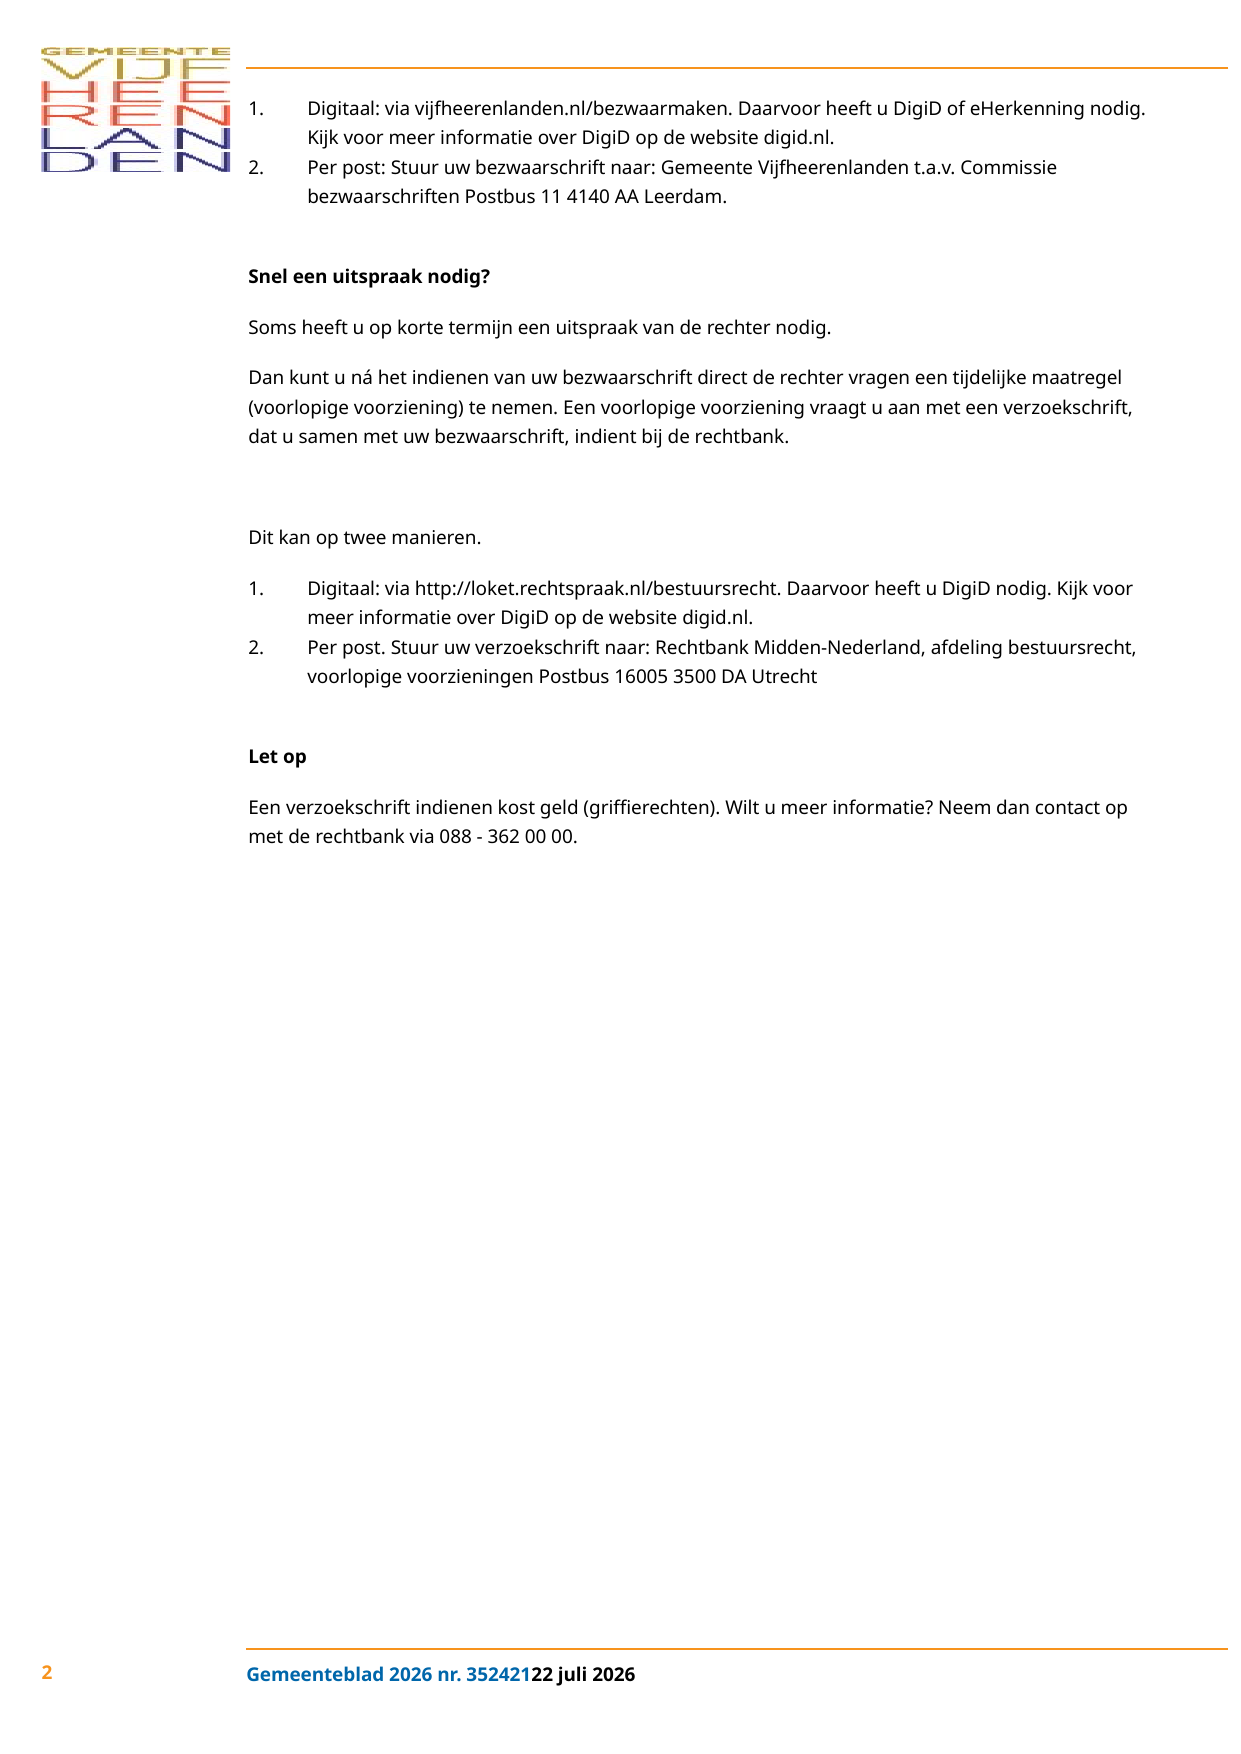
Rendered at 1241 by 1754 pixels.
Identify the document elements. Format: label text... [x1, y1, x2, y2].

text Dan kunt u ná het indienen van uw bezwaarschrift direct de rechter vragen een tijdelijke maatregel (voorlopige voorziening) te nemen. Een voorlopige voorziening vraagt u aan met een verzoekschrift, dat u samen met uw bezwaarschrift, indient bij de rechtbank. [248, 364, 1152, 449]
list Per post. Stuur uw verzoekschrift naar: Rechtbank Midden-Nederland, afdeling bestuursrecht, voorlopige voorzieningen Postbus 16005 3500 DA Utrecht [248, 634, 1152, 689]
list Digitaal: via http://loket.rechtspraak.nl/bestuursrecht. Daarvoor heeft u DigiD nodig. Kijk voor meer informatie over DigiD op de website digid.nl. [248, 575, 1152, 630]
list Digitaal: via vijfheerenlanden.nl/bezwaarmaken. Daarvoor heeft u DigiD of eHerkenning nodig. Kijk voor meer informatie over DigiD op de website digid.nl. [248, 95, 1152, 150]
text Een verzoekschrift indienen kost geld (griffierechten). Wilt u meer informatie? Neem dan contact op met de rechtbank via 088 - 362 00 00. [248, 794, 1152, 849]
picture [41, 47, 231, 172]
list Per post: Stuur uw bezwaarschrift naar: Gemeente Vijfheerenlanden t.a.v. Commissie bezwaarschriften Postbus 11 4140 AA Leerdam. [248, 154, 1152, 209]
text Dit kan op twee manieren. [248, 524, 1152, 550]
text Soms heeft u op korte termijn een uitspraak van de rechter nodig. [248, 314, 1152, 340]
text Let op [248, 743, 1152, 769]
text Snel een uitspraak nodig? [248, 263, 1152, 289]
